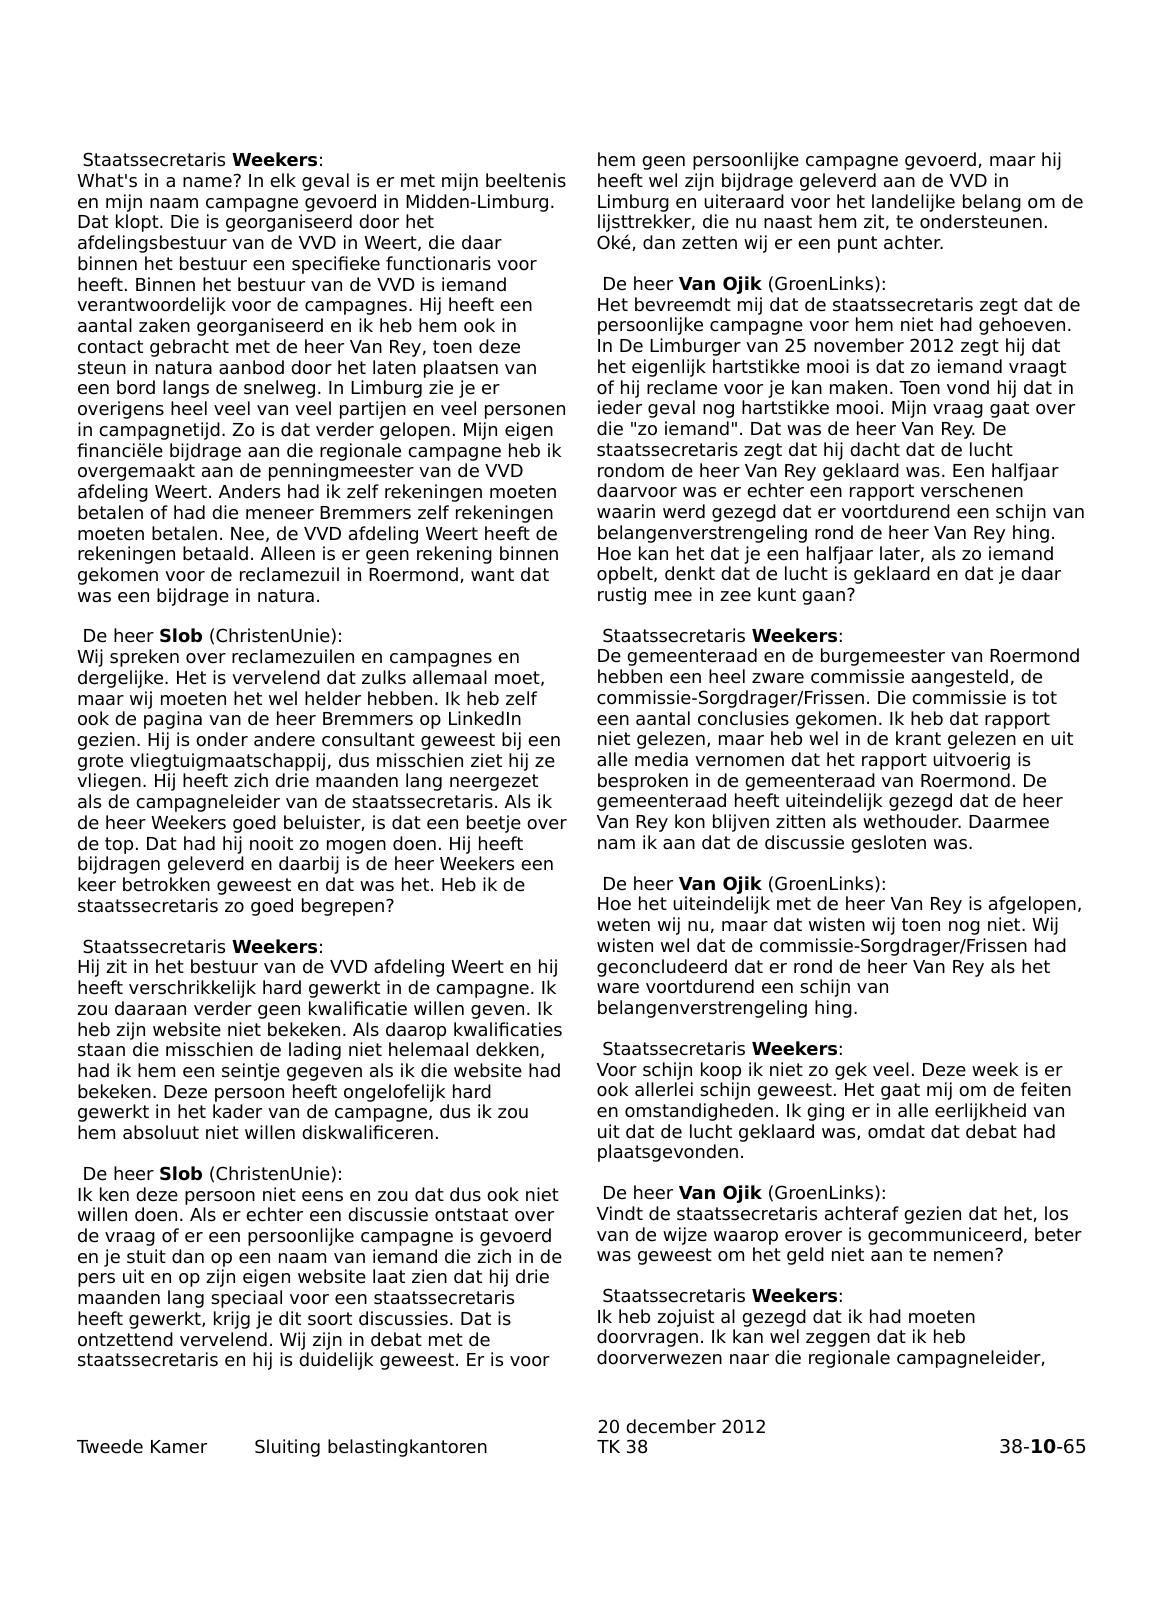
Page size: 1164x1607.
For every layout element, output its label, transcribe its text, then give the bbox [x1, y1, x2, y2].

text What's in a name? In elk geval is er met mijn beeltenis en mijn naam campagne gevoerd in Midden-Limburg. Dat klopt. Die is georganiseerd door het afdelingsbestuur van de VVD in Weert, die daar binnen het bestuur een specifieke functionaris voor heeft. Binnen het bestuur van de VVD is iemand verantwoordelijk voor de campagnes. Hij heeft een aantal zaken georganiseerd en ik heb hem ook in contact gebracht met de heer Van Rey, toen deze steun in natura aanbod door het laten plaatsen van een bord langs de snelweg. In Limburg zie je er overigens heel veel van veel partijen en veel personen in campagnetijd. Zo is dat verder gelopen. Mijn eigen financiële bijdrage aan die regionale campagne heb ik overgemaakt aan de penningmeester van de VVD afdeling Weert. Anders had ik zelf rekeningen moeten betalen of had die meneer Bremmers zelf rekeningen moeten betalen. Nee, de VVD afdeling Weert heeft de rekeningen betaald. Alleen is er geen rekening binnen gekomen voor de reclamezuil in Roermond, want dat was een bijdrage in natura. [77, 171, 567, 606]
text Staatssecretaris Weekers: [77, 150, 567, 171]
text Hoe het uiteindelijk met de heer Van Rey is afgelopen, weten wij nu, maar dat wisten wij toen nog niet. Wij wisten wel dat de commissie-Sorgdrager/Frissen had geconcludeerd dat er rond de heer Van Rey als het ware voortdurend een schijn van belangenverstrengeling hing. [596, 894, 1087, 1019]
text Staatssecretaris Weekers: [596, 1286, 1087, 1307]
text Ik heb zojuist al gezegd dat ik had moeten doorvragen. Ik kan wel zeggen dat ik heb doorverwezen naar die regionale campagneleider, [596, 1307, 1087, 1369]
text De heer Van Ojik (GroenLinks): [596, 1183, 1087, 1204]
text De heer Van Ojik (GroenLinks): [596, 873, 1087, 894]
text Wij spreken over reclamezuilen en campagnes en dergelijke. Het is vervelend dat zulks allemaal moet, maar wij moeten het wel helder hebben. Ik heb zelf ook de pagina van de heer Bremmers op LinkedIn gezien. Hij is onder andere consultant geweest bij een grote vliegtuigmaatschappij, dus misschien ziet hij ze vliegen. Hij heeft zich drie maanden lang neergezet als de campagneleider van de staatssecretaris. Als ik de heer Weekers goed beluister, is dat een beetje over de top. Dat had hij nooit zo mogen doen. Hij heeft bijdragen geleverd en daarbij is de heer Weekers een keer betrokken geweest en dat was het. Heb ik de staatssecretaris zo goed begrepen? [77, 647, 567, 916]
text Staatssecretaris Weekers: [596, 1039, 1087, 1059]
text hem geen persoonlijke campagne gevoerd, maar hij heeft wel zijn bijdrage geleverd aan de VVD in Limburg en uiteraard voor het landelijke belang om de lijsttrekker, die nu naast hem zit, te ondersteunen. Oké, dan zetten wij er een punt achter. [596, 150, 1087, 254]
text Staatssecretaris Weekers: [77, 936, 567, 957]
text De heer Slob (ChristenUnie): [77, 1164, 567, 1184]
text Vindt de staatssecretaris achteraf gezien dat het, los van de wijze waarop erover is gecommuniceerd, beter was geweest om het geld niet aan te nemen? [596, 1204, 1087, 1266]
text Het bevreemdt mij dat de staatssecretaris zegt dat de persoonlijke campagne voor hem niet had gehoeven. In De Limburger van 25 november 2012 zegt hij dat het eigenlijk hartstikke mooi is dat zo iemand vraagt of hij reclame voor je kan maken. Toen vond hij dat in ieder geval nog hartstikke mooi. Mijn vraag gaat over die "zo iemand". Dat was de heer Van Rey. De staatssecretaris zegt dat hij dacht dat de lucht rondom de heer Van Rey geklaard was. Een halfjaar daarvoor was er echter een rapport verschenen waarin werd gezegd dat er voortdurend een schijn van belangenverstrengeling rond de heer Van Rey hing. Hoe kan het dat je een halfjaar later, als zo iemand opbelt, denkt dat de lucht is geklaard en dat je daar rustig mee in zee kunt gaan? [596, 294, 1087, 606]
text Hij zit in het bestuur van de VVD afdeling Weert en hij heeft verschrikkelijk hard gewerkt in de campagne. Ik zou daaraan verder geen kwalificatie willen geven. Ik heb zijn website niet bekeken. Als daarop kwalificaties staan die misschien de lading niet helemaal dekken, had ik hem een seintje gegeven als ik die website had bekeken. Deze persoon heeft ongelofelijk hard gewerkt in het kader van de campagne, dus ik zou hem absoluut niet willen diskwalificeren. [77, 957, 567, 1144]
text De gemeenteraad en de burgemeester van Roermond hebben een heel zware commissie aangesteld, de commissie-Sorgdrager/Frissen. Die commissie is tot een aantal conclusies gekomen. Ik heb dat rapport niet gelezen, maar heb wel in de krant gelezen en uit alle media vernomen dat het rapport uitvoerig is besproken in de gemeenteraad van Roermond. De gemeenteraad heeft uiteindelijk gezegd dat de heer Van Rey kon blijven zitten als wethouder. Daarmee nam ik aan dat de discussie gesloten was. [596, 646, 1087, 853]
text Voor schijn koop ik niet zo gek veel. Deze week is er ook allerlei schijn geweest. Het gaat mij om de feiten en omstandigheden. Ik ging er in alle eerlijkheid van uit dat de lucht geklaard was, omdat dat debat had plaatsgevonden. [596, 1059, 1087, 1163]
text De heer Van Ojik (GroenLinks): [596, 274, 1087, 294]
text De heer Slob (ChristenUnie): [77, 626, 567, 647]
text Staatssecretaris Weekers: [596, 626, 1087, 646]
text Ik ken deze persoon niet eens en zou dat dus ook niet willen doen. Als er echter een discussie ontstaat over de vraag of er een persoonlijke campagne is gevoerd en je stuit dan op een naam van iemand die zich in de pers uit en op zijn eigen website laat zien dat hij drie maanden lang speciaal voor een staatssecretaris heeft gewerkt, krijg je dit soort discussies. Dat is ontzettend vervelend. Wij zijn in debat met de staatssecretaris en hij is duidelijk geweest. Er is voor [77, 1184, 567, 1371]
